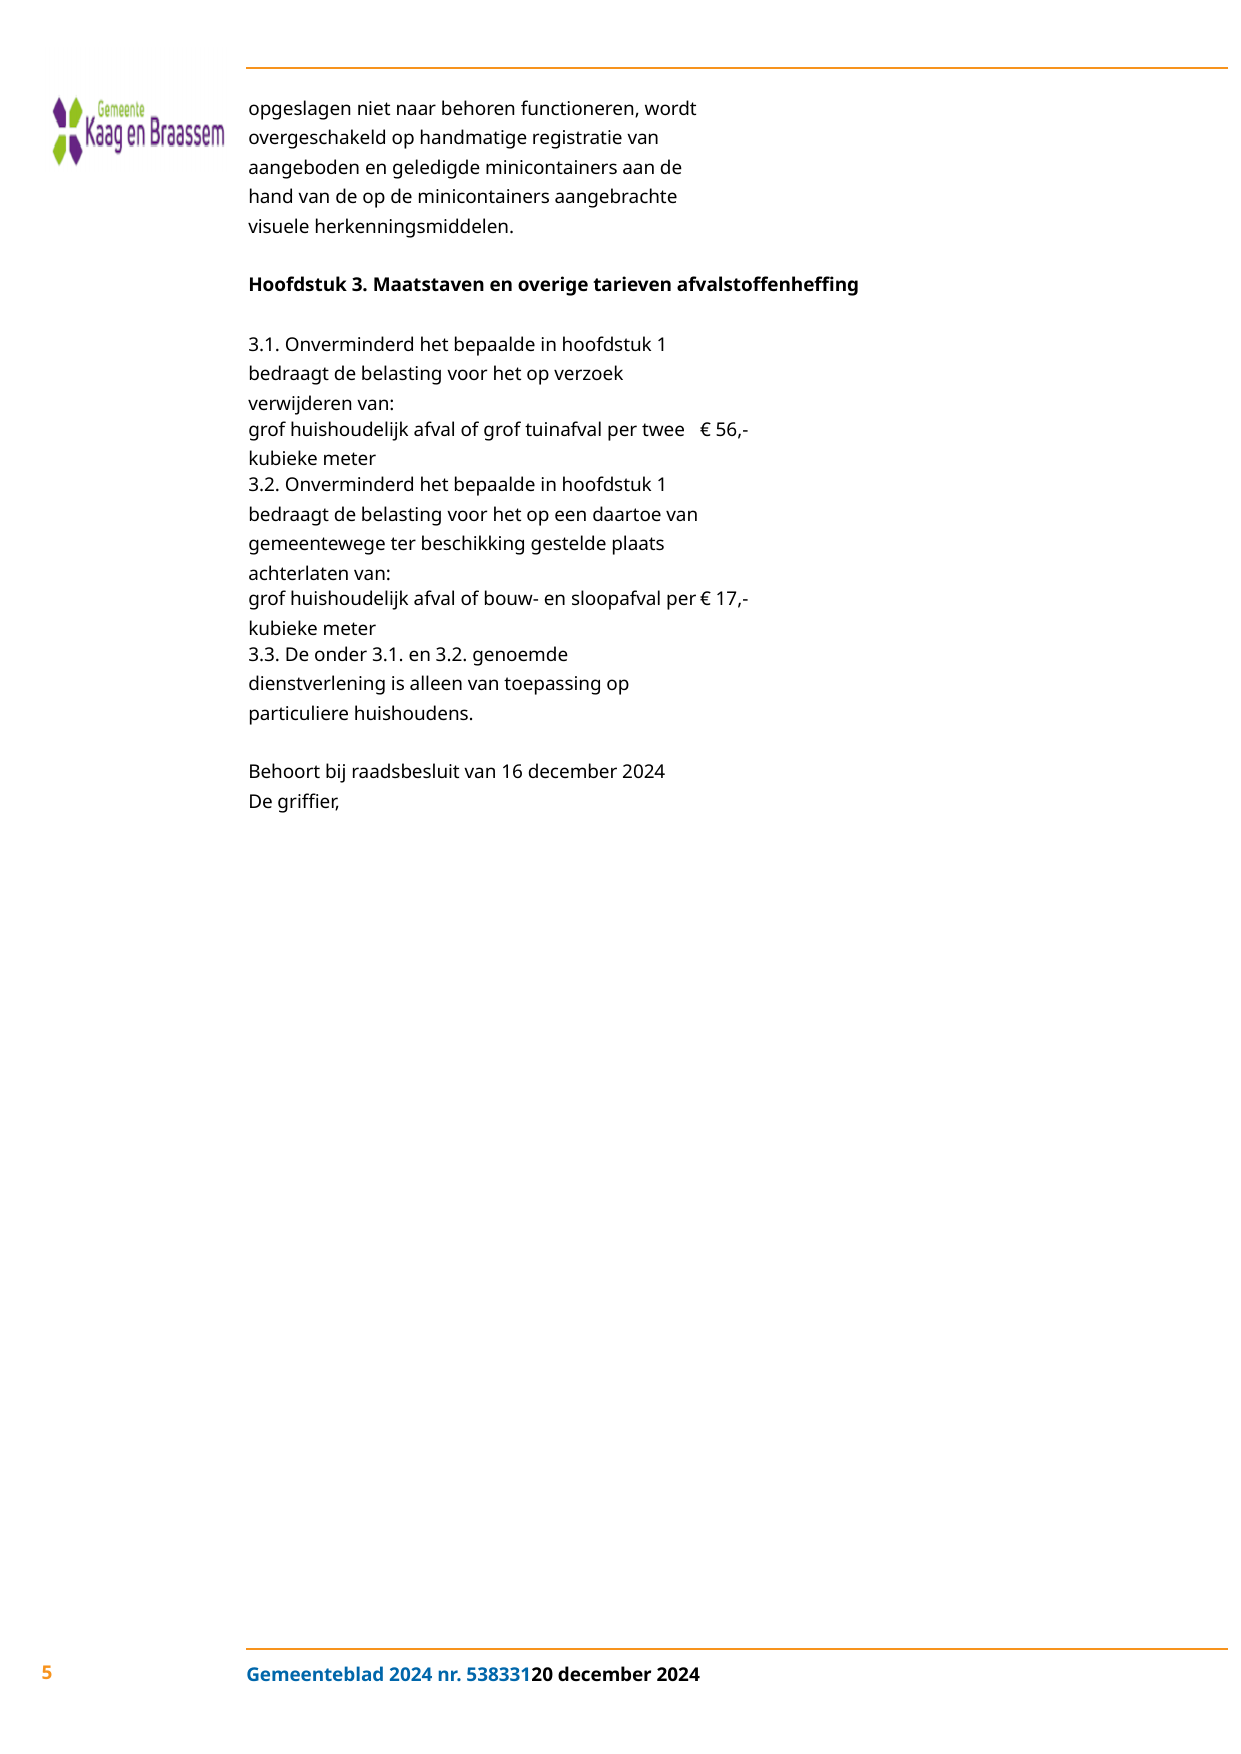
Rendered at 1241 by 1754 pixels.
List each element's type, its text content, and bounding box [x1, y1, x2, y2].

table_cell grof huishoudelijk afval of grof tuinafval per twee kubieke meter [248, 416, 700, 471]
table_cell opgeslagen niet naar behoren functioneren, wordt overgeschakeld op handmatige registratie van aangeboden en geledigde minicontainers aan de hand van de op de minicontainers aangebrachte visuele herkenningsmiddelen. [248, 95, 700, 239]
table_cell grof huishoudelijk afval of bouw- en sloopafval per kubieke meter [248, 586, 700, 641]
table_cell € 17,- [700, 586, 1152, 641]
picture [41, 47, 231, 172]
table_cell [700, 95, 1152, 239]
table_cell [700, 641, 1152, 726]
table_header 3.1. Onverminderd het bepaalde in hoofdstuk 1 bedraagt de belasting voor het op verzoek verwijderen van: [248, 331, 700, 416]
table_header [700, 331, 1152, 416]
table_cell € 56,- [700, 416, 1152, 471]
table_cell 3.3. De onder 3.1. en 3.2. genoemde dienstverlening is alleen van toepassing op particuliere huishoudens. [248, 641, 700, 726]
table_cell [700, 471, 1152, 586]
text De griffier, [248, 788, 1152, 814]
text Behoort bij raadsbesluit van 16 december 2024 [248, 759, 1152, 784]
table_cell 3.2. Onverminderd het bepaalde in hoofdstuk 1 bedraagt de belasting voor het op een daartoe van gemeentewege ter beschikking gestelde plaats achterlaten van: [248, 471, 700, 586]
text Hoofdstuk 3. Maatstaven en overige tarieven afvalstoffenheffing [248, 272, 1152, 297]
